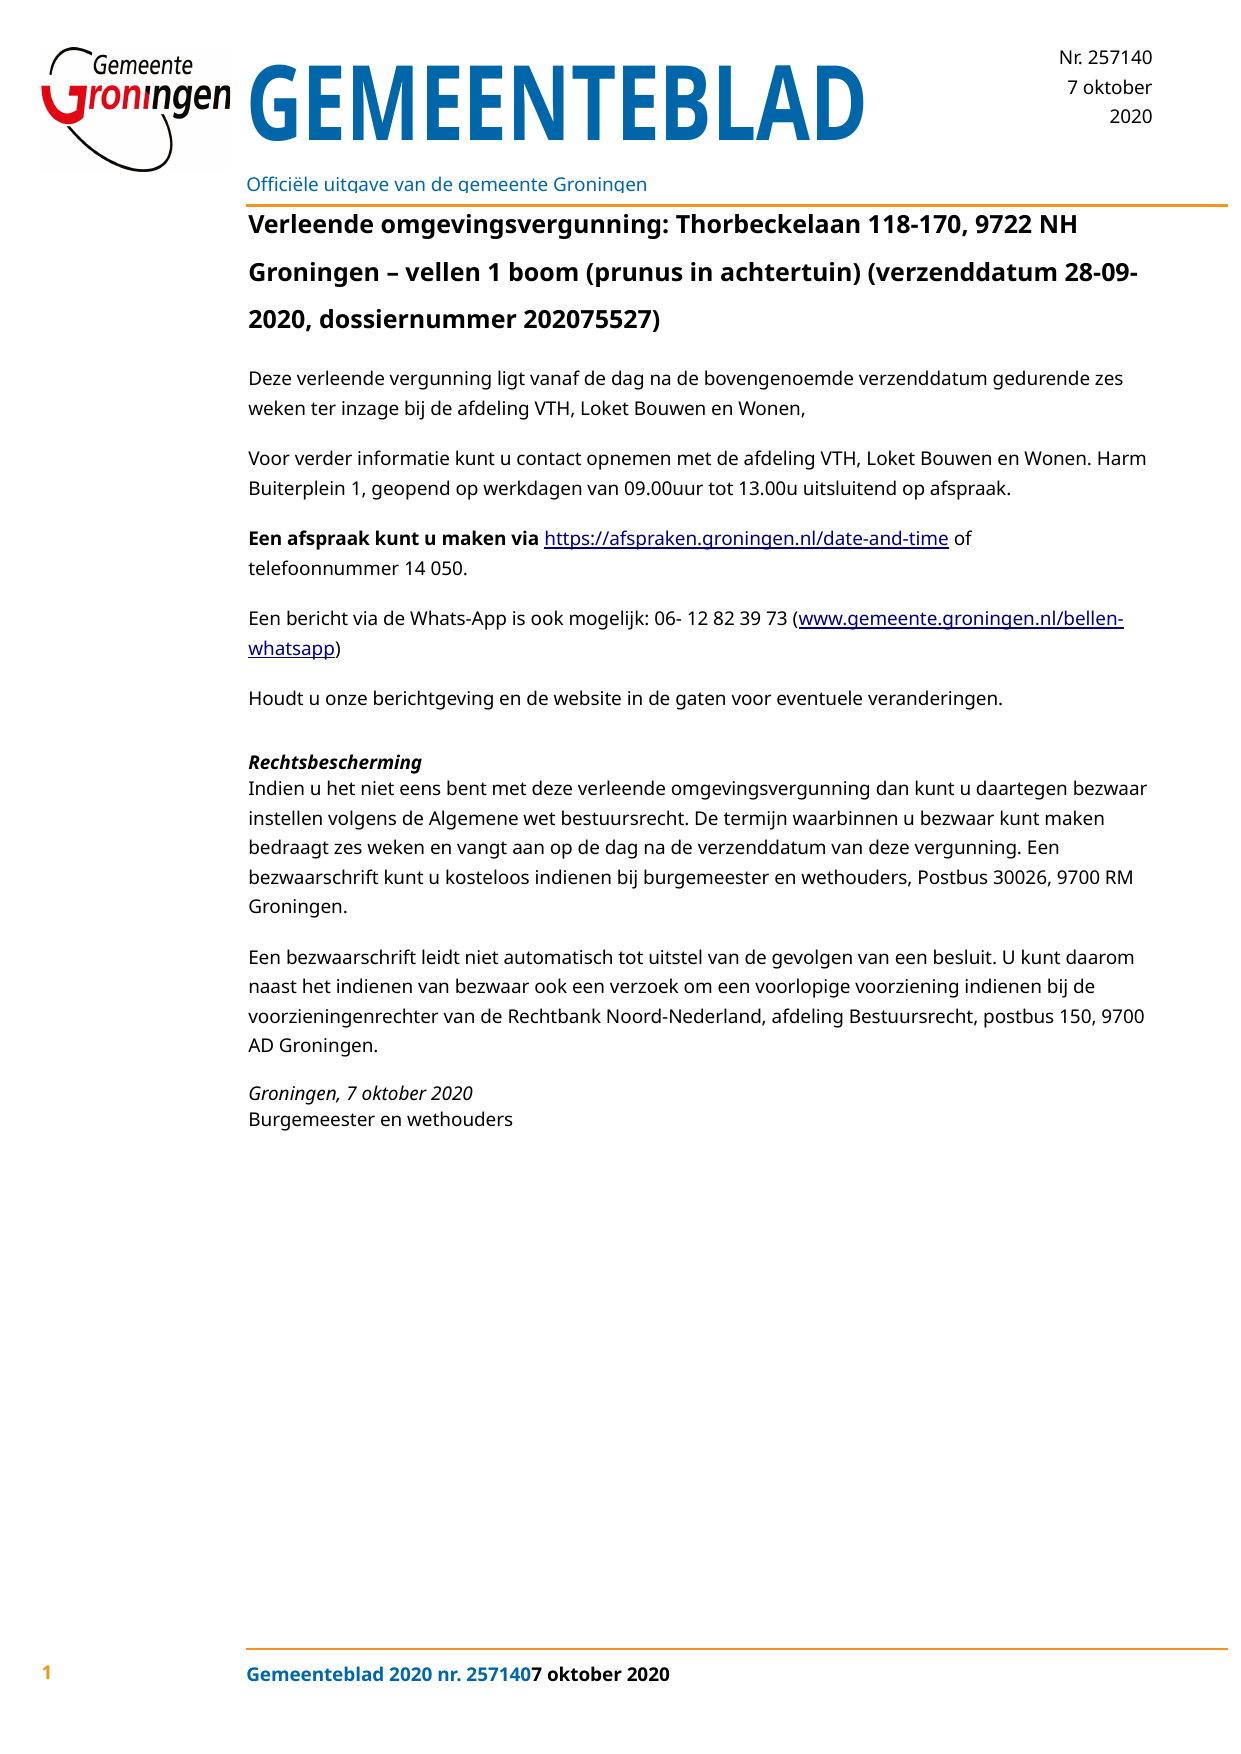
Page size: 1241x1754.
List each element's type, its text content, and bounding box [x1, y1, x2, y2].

text Burgemeester en wethouders [248, 1106, 1152, 1132]
text Indien u het niet eens bent met deze verleende omgevingsvergunning dan kunt u daartegen bezwaar instellen volgens de Algemene wet bestuursrecht. De termijn waarbinnen u bezwaar kunt maken bedraagt zes weken en vangt aan op de dag na de verzenddatum van deze vergunning. Een bezwaarschrift kunt u kosteloos indienen bij burgemeester en wethouders, Postbus 30026, 9700 RM Groningen. [248, 775, 1152, 919]
text Een bericht via de Whats-App is ook mogelijk: 06- 12 82 39 73 (www.gemeente.groningen.nl/bellen-whatsapp) [248, 606, 1152, 661]
text Voor verder informatie kunt u contact opnemen met de afdeling VTH, Loket Bouwen en Wonen. Harm Buiterplein 1, geopend op werkdagen van 09.00uur tot 13.00u uitsluitend op afspraak. [248, 446, 1152, 501]
text Groningen, 7 oktober 2020 [248, 1081, 1152, 1106]
text Deze verleende vergunning ligt vanaf de dag na de bovengenoemde verzenddatum gedurende zes weken ter inzage bij de afdeling VTH, Loket Bouwen en Wonen, [248, 366, 1152, 421]
picture [41, 47, 231, 172]
text Verleende omgevingsvergunning: Thorbeckelaan 118-170, 9722 NH Groningen – vellen 1 boom (prunus in achtertuin) (verzenddatum 28-09-2020, dossiernummer 202075527) [248, 207, 1152, 336]
text Rechtsbescherming [248, 749, 1152, 775]
text Een afspraak kunt u maken via https://afspraken.groningen.nl/date-and-time of telefoonnummer 14 050. [248, 526, 1152, 581]
text Een bezwaarschrift leidt niet automatisch tot uitstel van de gevolgen van een besluit. U kunt daarom naast het indienen van bezwaar ook een verzoek om een voorlopige voorziening indienen bij de voorzieningenrechter van de Rechtbank Noord-Nederland, afdeling Bestuursrecht, postbus 150, 9700 AD Groningen. [248, 944, 1152, 1058]
text Houdt u onze berichtgeving en de website in de gaten voor eventuele veranderingen. [248, 686, 1152, 711]
